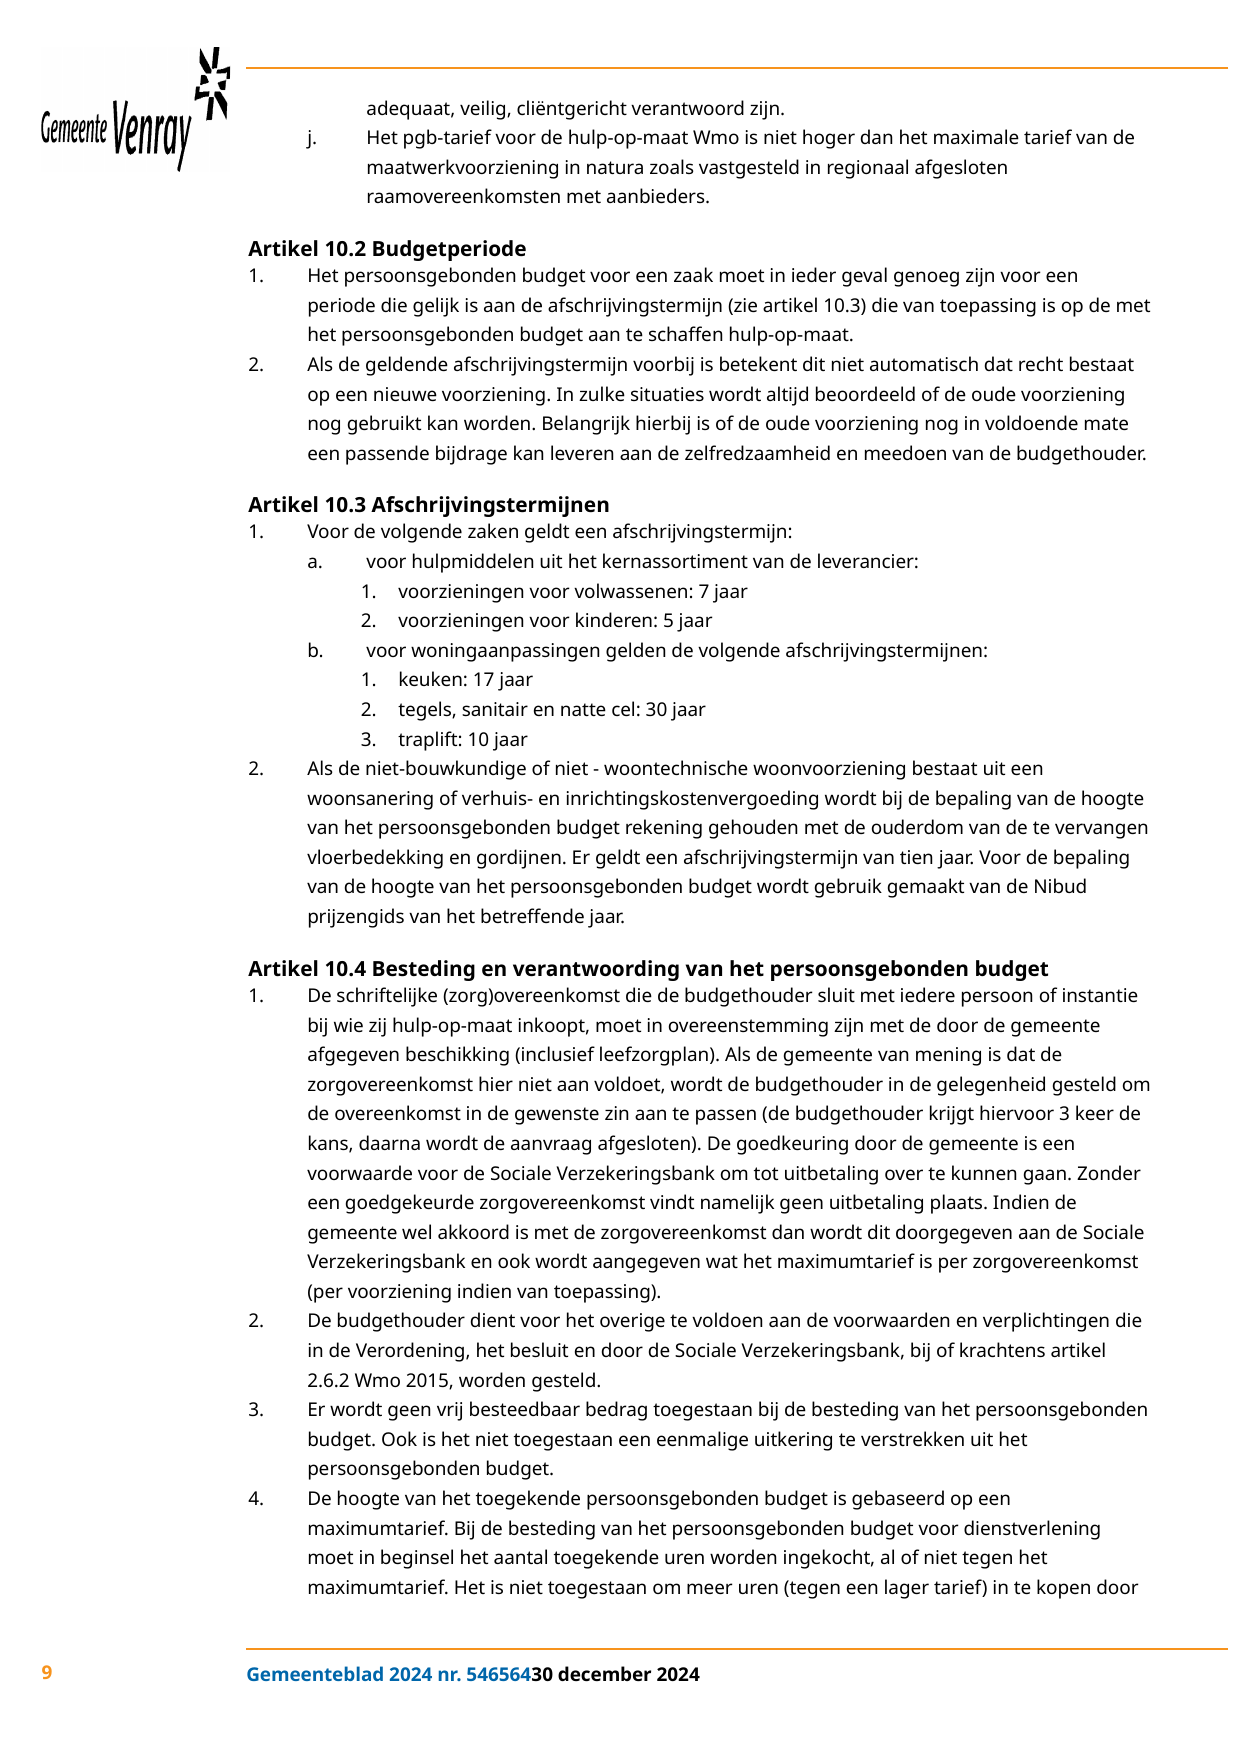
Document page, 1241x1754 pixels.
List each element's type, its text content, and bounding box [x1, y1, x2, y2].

list Als de geldende afschrijvingstermijn voorbij is betekent dit niet automatisch dat recht bestaat op een nieuwe voorziening. In zulke situaties wordt altijd beoordeeld of de oude voorziening nog gebruikt kan worden. Belangrijk hierbij is of de oude voorziening nog in voldoende mate een passende bijdrage kan leveren aan de zelfredzaamheid en meedoen van de budgethouder. [248, 351, 1152, 466]
list Het pgb-tarief voor de hulp-op-maat Wmo is niet hoger dan het maximale tarief van de maatwerkvoorziening in natura zoals vastgesteld in regionaal afgesloten raamovereenkomsten met aanbieders. [307, 124, 1152, 209]
list traplift: 10 jaar [361, 726, 1152, 752]
list keuken: 17 jaar [361, 667, 1152, 692]
text Artikel 10.3 Afschrijvingstermijnen [248, 490, 1152, 519]
list voorzieningen voor kinderen: 5 jaar [361, 607, 1152, 633]
list Er wordt geen vrij besteedbaar bedrag toegestaan bij de besteding van het persoonsgebonden budget. Ook is het niet toegestaan een eenmalige uitkering te verstrekken uit het persoonsgebonden budget. [248, 1396, 1152, 1481]
text Artikel 10.2 Budgetperiode [248, 234, 1152, 262]
list adequaat, veilig, cliëntgericht verantwoord zijn. [307, 95, 1152, 121]
list Het persoonsgebonden budget voor een zaak moet in ieder geval genoeg zijn voor een periode die gelijk is aan de afschrijvingstermijn (zie artikel 10.3) die van toepassing is op de met het persoonsgebonden budget aan te schaffen hulp-op-maat. [248, 262, 1152, 347]
list voor woningaanpassingen gelden de volgende afschrijvingstermijnen: [307, 637, 1152, 663]
list De hoogte van het toegekende persoonsgebonden budget is gebaseerd op een maximumtarief. Bij de besteding van het persoonsgebonden budget voor dienstverlening moet in beginsel het aantal toegekende uren worden ingekocht, al of niet tegen het maximumtarief. Het is niet toegestaan om meer uren (tegen een lager tarief) in te kopen door [248, 1485, 1152, 1599]
list De schriftelijke (zorg)overeenkomst die de budgethouder sluit met iedere persoon of instantie bij wie zij hulp-op-maat inkoopt, moet in overeenstemming zijn met de door de gemeente afgegeven beschikking (inclusief leefzorgplan). Als de gemeente van mening is dat de zorgovereenkomst hier niet aan voldoet, wordt de budgethouder in de gelegenheid gesteld om de overeenkomst in de gewenste zin aan te passen (de budgethouder krijgt hiervoor 3 keer de kans, daarna wordt de aanvraag afgesloten). De goedkeuring door de gemeente is een voorwaarde voor de Sociale Verzekeringsbank om tot uitbetaling over te kunnen gaan. Zonder een goedgekeurde zorgovereenkomst vindt namelijk geen uitbetaling plaats. Indien de gemeente wel akkoord is met de zorgovereenkomst dan wordt dit doorgegeven aan de Sociale Verzekeringsbank en ook wordt aangegeven wat het maximumtarief is per zorgovereenkomst (per voorziening indien van toepassing). [248, 982, 1152, 1304]
text Artikel 10.4 Besteding en verantwoording van het persoonsgebonden budget [248, 954, 1152, 982]
list Als de niet-bouwkundige of niet - woontechnische woonvoorziening bestaat uit een woonsanering of verhuis- en inrichtingskostenvergoeding wordt bij de bepaling van de hoogte van het persoonsgebonden budget rekening gehouden met de ouderdom van de te vervangen vloerbedekking en gordijnen. Er geldt een afschrijvingstermijn van tien jaar. Voor de bepaling van de hoogte van het persoonsgebonden budget wordt gebruik gemaakt van de Nibud prijzengids van het betreffende jaar. [248, 755, 1152, 929]
list Voor de volgende zaken geldt een afschrijvingstermijn: [248, 519, 1152, 544]
list voorzieningen voor volwassenen: 7 jaar [361, 578, 1152, 604]
list De budgethouder dient voor het overige te voldoen aan de voorwaarden en verplichtingen die in de Verordening, het besluit en door de Sociale Verzekeringsbank, bij of krachtens artikel 2.6.2 Wmo 2015, worden gesteld. [248, 1308, 1152, 1392]
picture [41, 47, 231, 172]
list voor hulpmiddelen uit het kernassortiment van de leverancier: [307, 548, 1152, 574]
list tegels, sanitair en natte cel: 30 jaar [361, 696, 1152, 722]
